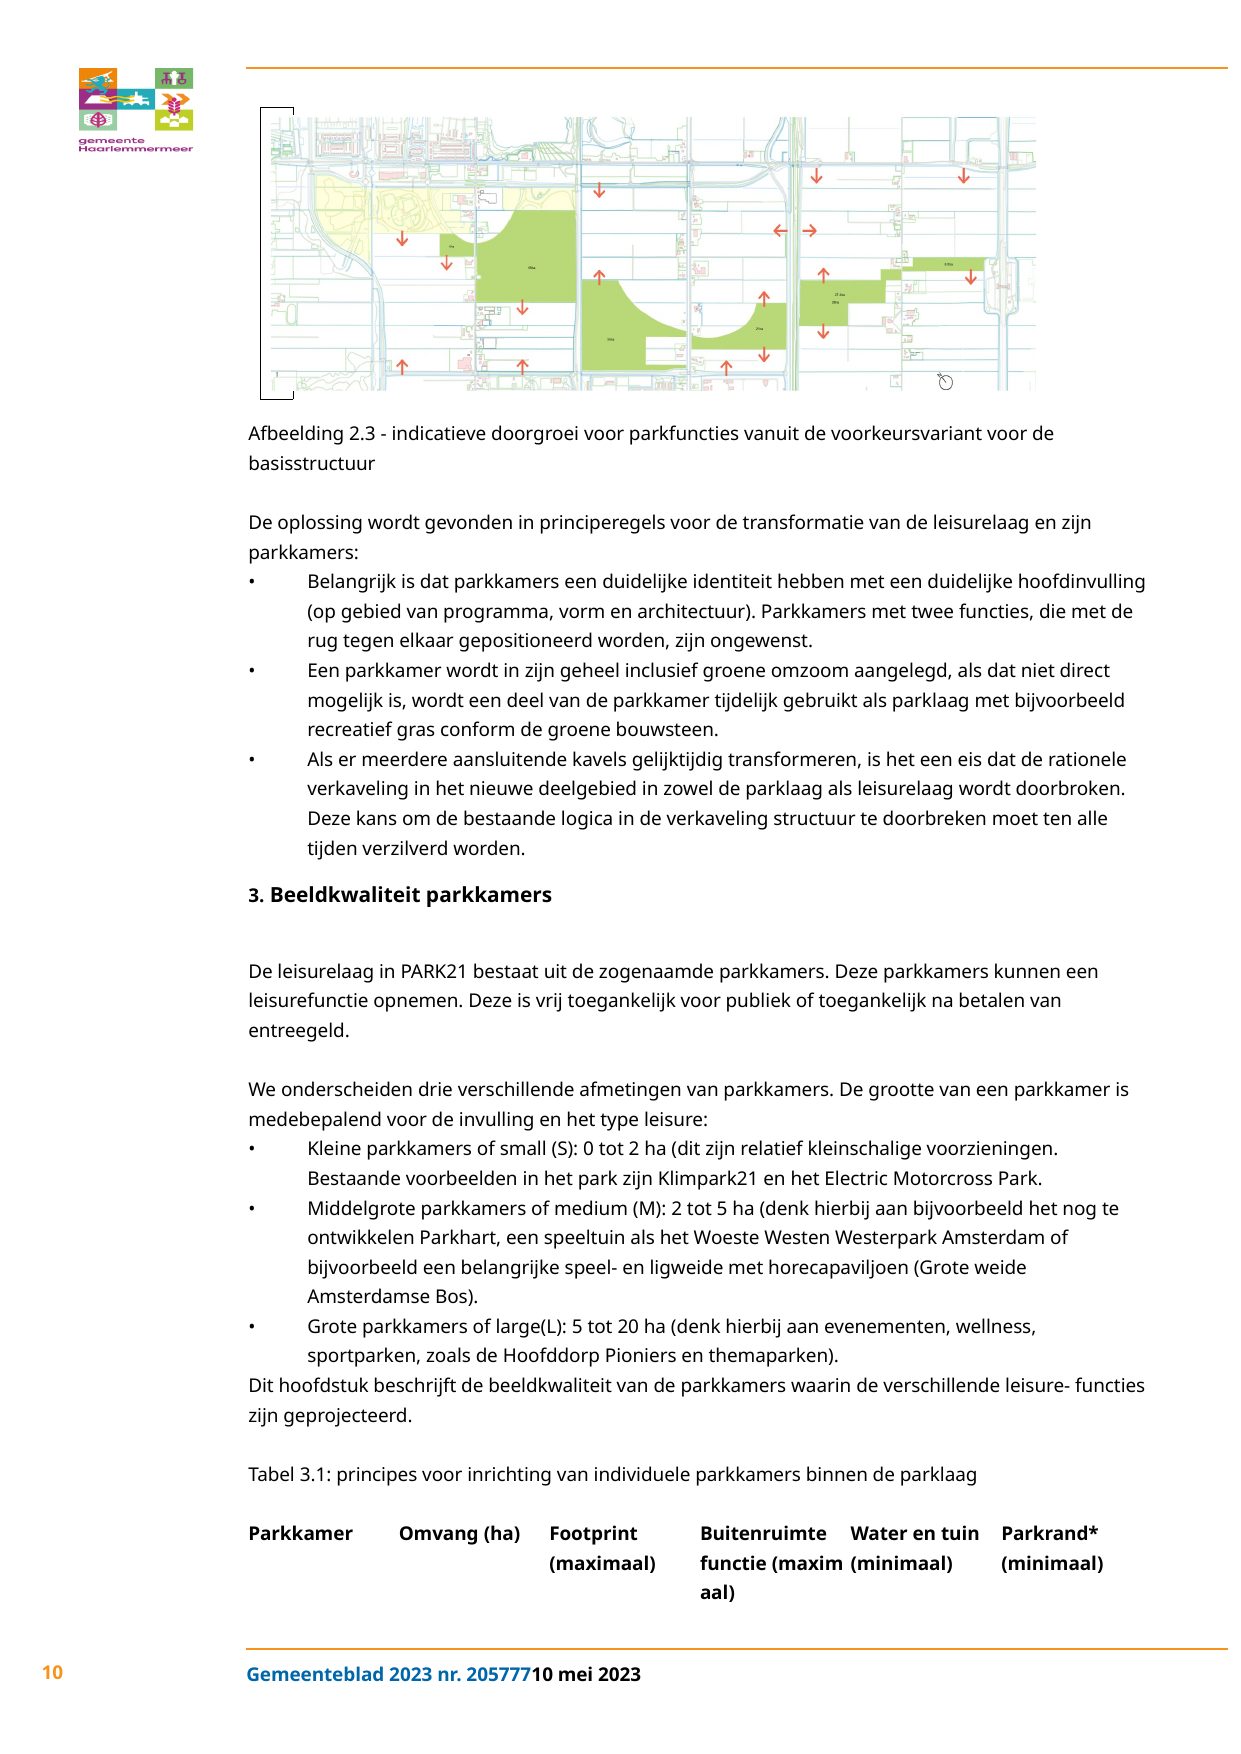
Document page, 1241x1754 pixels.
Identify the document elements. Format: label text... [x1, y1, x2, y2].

text Afbeelding 2.3 - indicatieve doorgroei voor parkfuncties vanuit de voorkeursvariant voor de basisstructuur [248, 421, 1152, 476]
list Middelgrote parkkamers of medium (M): 2 tot 5 ha (denk hierbij aan bijvoorbeeld het nog te ontwikkelen Parkhart, een speeltuin als het Woeste Westen Westerpark Amsterdam of bijvoorbeeld een belangrijke speel- en ligweide met horecapaviljoen (Grote weide Amsterdamse Bos). [248, 1195, 1152, 1309]
table_header Parkrand* (minimaal) [1001, 1520, 1152, 1605]
list Kleine parkkamers of small (S): 0 tot 2 ha (dit zijn relatief kleinschalige voorzieningen. Bestaande voorbeelden in het park zijn Klimpark21 en het Electric Motorcross Park. [248, 1136, 1152, 1191]
picture [41, 47, 231, 172]
list Belangrijk is dat parkkamers een duidelijke identiteit hebben met een duidelijke hoofdinvulling (op gebied van programma, vorm en architectuur). Parkkamers met twee functies, die met de rug tegen elkaar gepositioneerd worden, zijn ongewenst. [248, 568, 1152, 653]
text We onderscheiden drie verschillende afmetingen van parkkamers. De grootte van een parkkamer is medebepalend voor de invulling en het type leisure: [248, 1076, 1152, 1132]
list Een parkkamer wordt in zijn geheel inclusief groene omzoom aangelegd, als dat niet direct mogelijk is, wordt een deel van de parkkamer tijdelijk gebruikt als parklaag met bijvoorbeeld recreatief gras conform de groene bouwsteen. [248, 657, 1152, 742]
text Dit hoofdstuk beschrijft de beeldkwaliteit van de parkkamers waarin de verschillende leisure- functies zijn geprojecteerd. [248, 1372, 1152, 1427]
picture [268, 115, 1037, 391]
list Grote parkkamers of large(L): 5 tot 20 ha (denk hierbij aan evenementen, wellness, sportparken, zoals de Hoofddorp Pioniers en themaparken). [248, 1313, 1152, 1368]
list Als er meerdere aansluitende kavels gelijktijdig transformeren, is het een eis dat de rationele verkaveling in het nieuwe deelgebied in zowel de parklaag als leisurelaag wordt doorbroken. Deze kans om de bestaande logica in de verkaveling structuur te doorbreken moet ten alle tijden verzilverd worden. [248, 746, 1152, 860]
table_header Buitenruimte functie (maximaal) [700, 1520, 850, 1605]
text De oplossing wordt gevonden in principeregels voor de transformatie van de leisurelaag en zijn parkkamers: [248, 509, 1152, 564]
text De leisurelaag in PARK21 bestaat uit de zogenaamde parkkamers. Deze parkkamers kunnen een leisurefunctie opnemen. Deze is vrij toegankelijk voor publiek of toegankelijk na betalen van entreegeld. [248, 958, 1152, 1043]
text 3. Beeldkwaliteit parkkamers [248, 880, 1152, 909]
table_header Omvang (ha) [399, 1520, 549, 1605]
table_header Footprint (maximaal) [549, 1520, 700, 1605]
table_header Water en tuin (minimaal) [850, 1520, 1001, 1605]
text Tabel 3.1: principes voor inrichting van individuele parkkamers binnen de parklaag [248, 1461, 1152, 1487]
table_header Parkkamer [248, 1520, 398, 1605]
